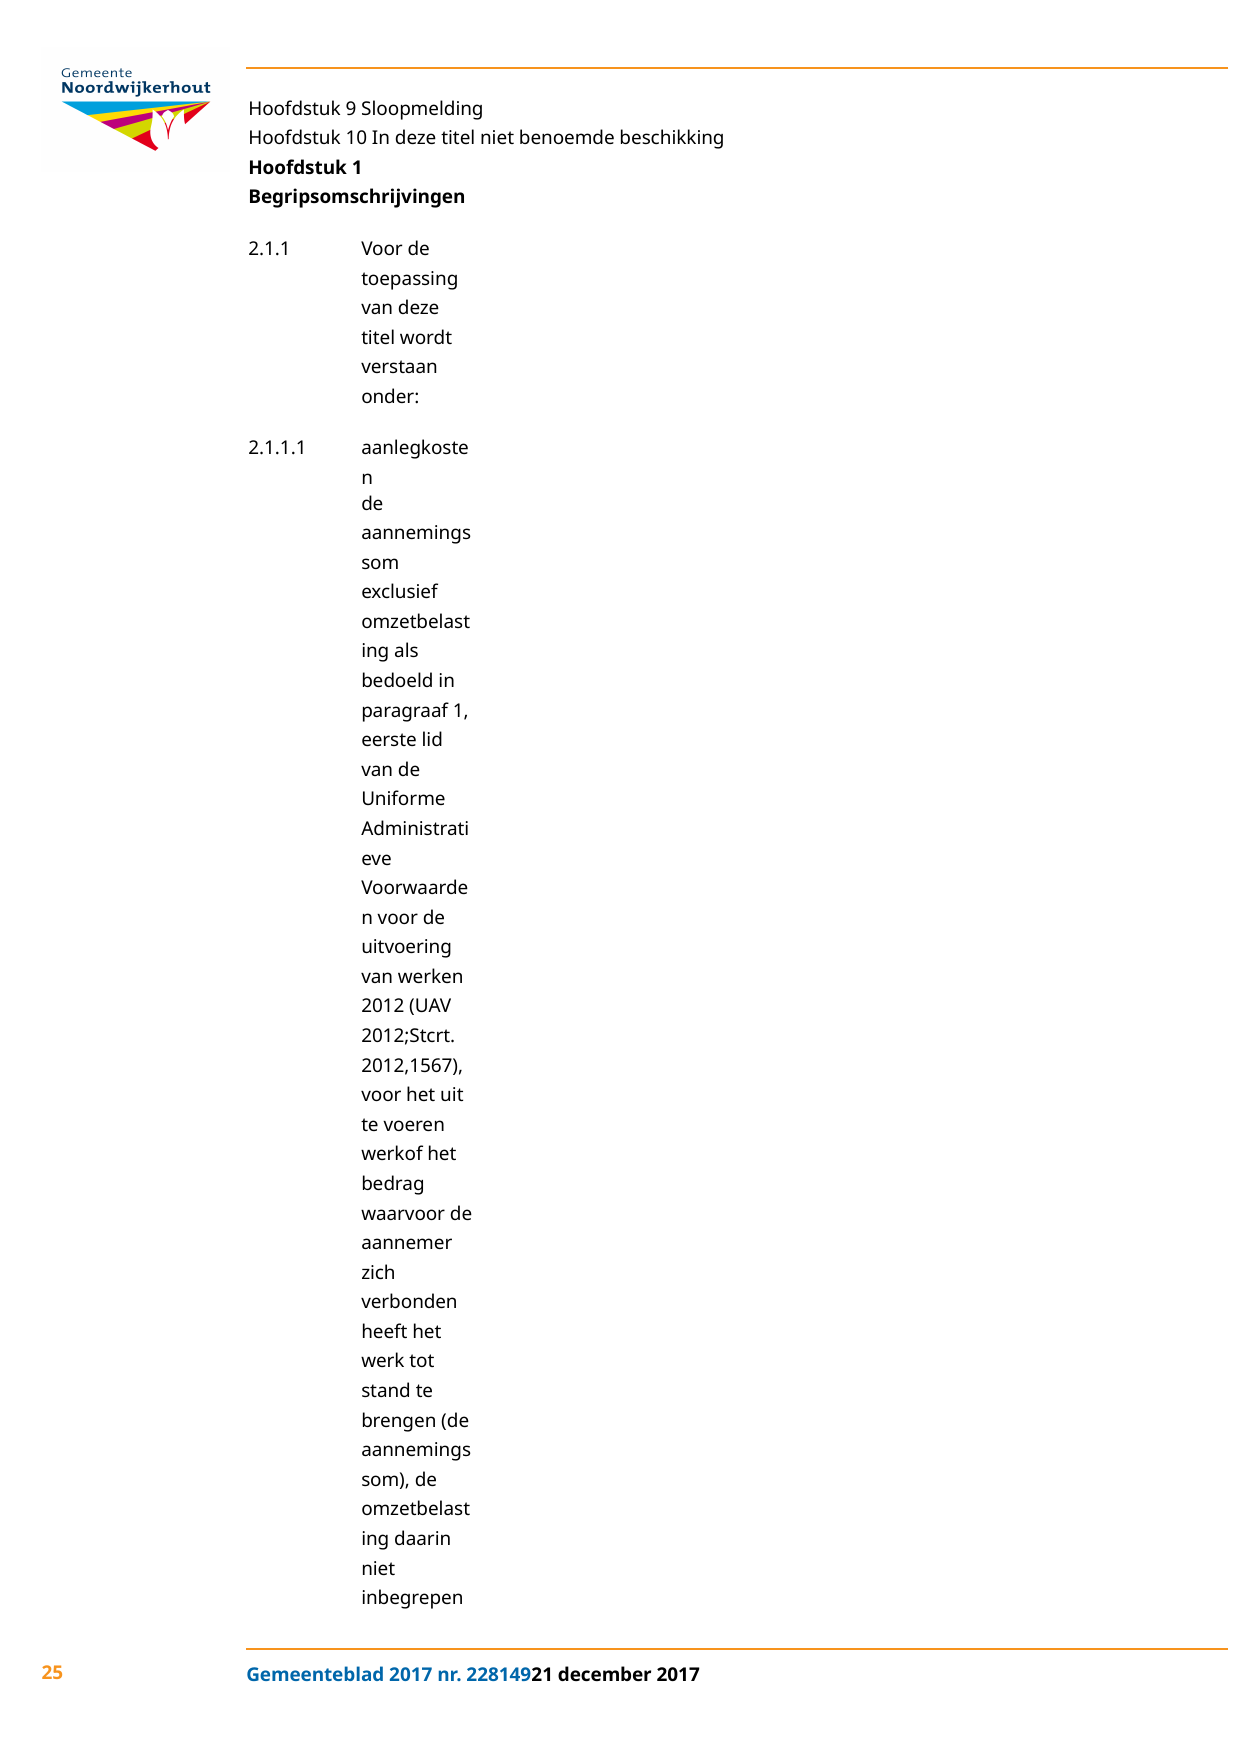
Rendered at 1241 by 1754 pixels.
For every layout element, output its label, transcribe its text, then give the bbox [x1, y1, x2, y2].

table_cell [587, 490, 700, 1610]
table_cell [474, 435, 587, 490]
table_cell Voor de toepassing van deze titel wordt verstaan onder: [361, 235, 474, 409]
table_cell [474, 490, 587, 1610]
table_cell [248, 409, 361, 434]
table_cell 2.1.1 [248, 235, 361, 409]
picture [41, 47, 231, 172]
table_cell [474, 209, 587, 235]
table_cell [474, 409, 587, 434]
table_cell de aannemingssom exclusief omzetbelasting als bedoeld in paragraaf 1, eerste lid van de Uniforme Administratieve Voorwaarden voor de uitvoering van werken 2012 (UAV 2012;Stcrt. 2012,1567), voor het uit te voeren werkof het bedrag waarvoor de aannemer zich verbonden heeft het werk tot stand te brengen (de aannemingssom), de omzetbelasting daarin niet inbegrepen [361, 490, 474, 1610]
table_cell [587, 235, 700, 409]
table_cell [248, 490, 361, 1610]
text Hoofdstuk 10 In deze titel niet benoemde beschikking [248, 124, 1152, 150]
table_cell aanlegkosten [361, 435, 474, 490]
table_cell [361, 209, 474, 235]
table_cell [587, 435, 700, 490]
table_header Hoofdstuk 1 Begripsomschrijvingen [248, 154, 474, 209]
table_cell 2.1.1.1 [248, 435, 361, 490]
table_cell [361, 409, 474, 434]
text Hoofdstuk 9 Sloopmelding [248, 95, 1152, 121]
table_cell [587, 409, 700, 434]
table_cell [474, 235, 587, 409]
table_cell [587, 209, 700, 235]
table_cell [248, 209, 361, 235]
table_header [474, 154, 587, 209]
